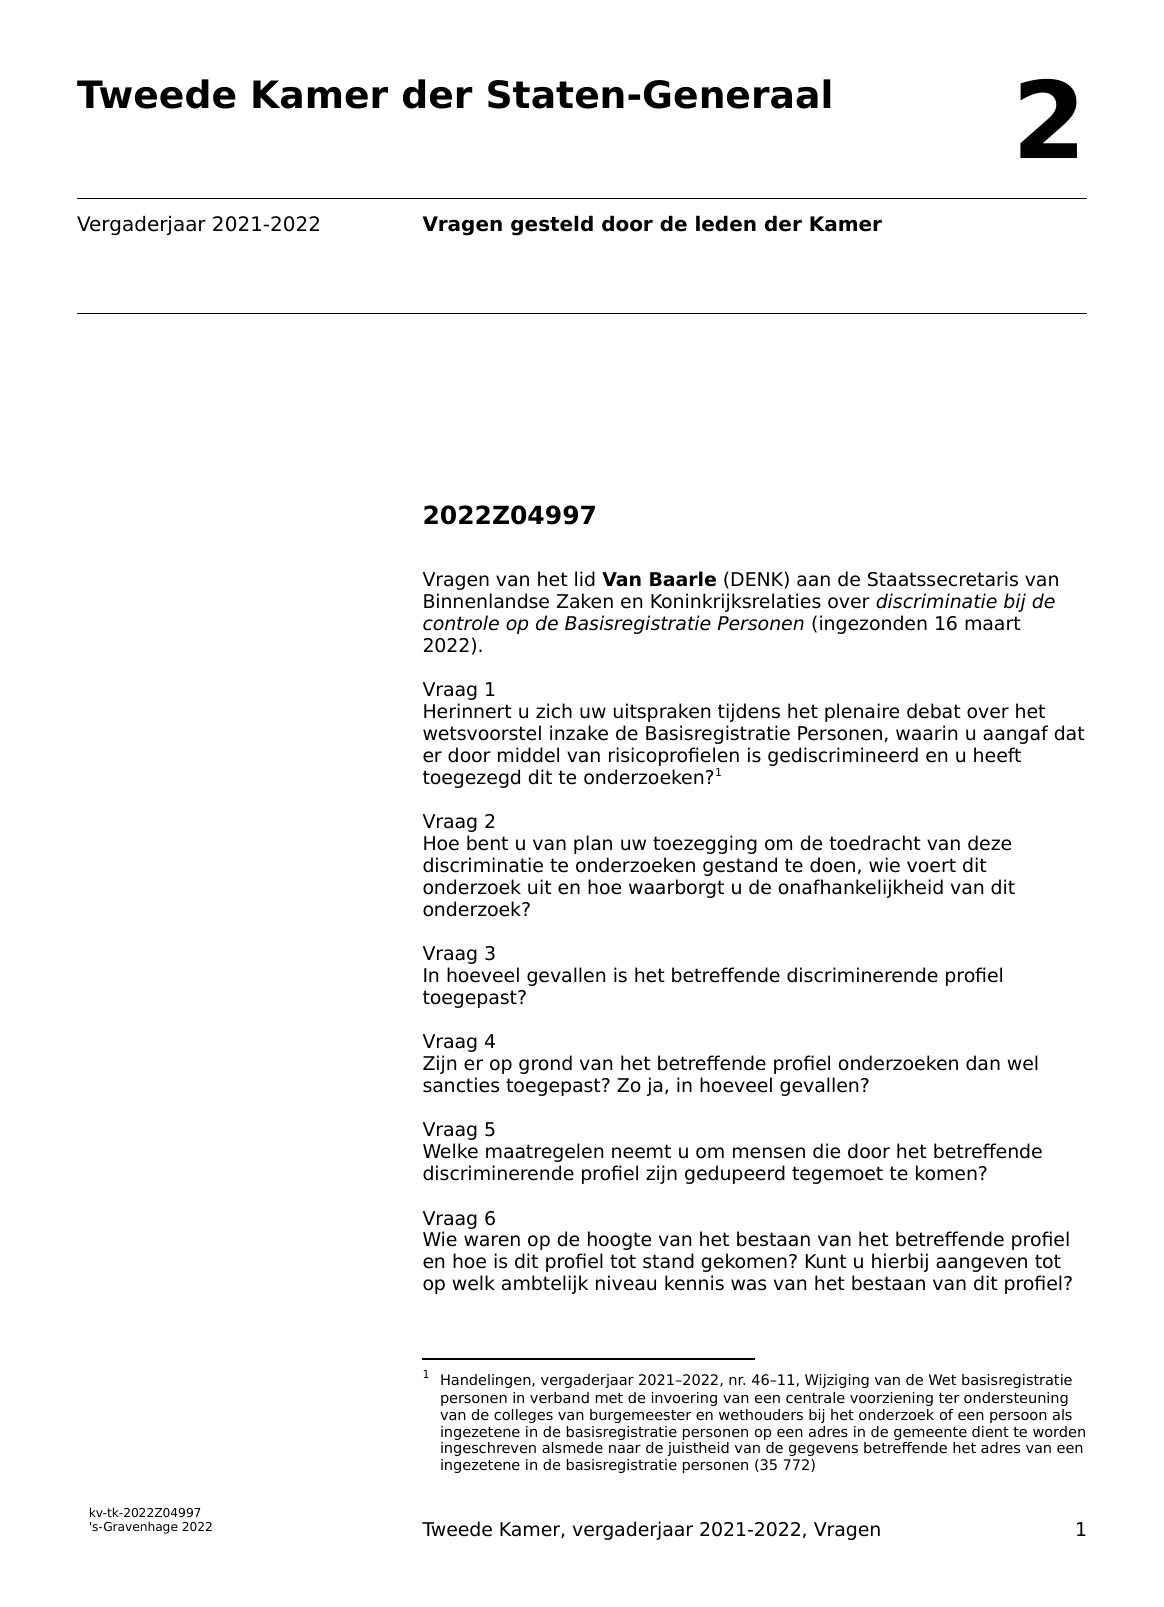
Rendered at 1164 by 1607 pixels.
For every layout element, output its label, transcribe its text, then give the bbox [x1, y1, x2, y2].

text Vraag 1 [422, 679, 1087, 701]
text Hoe bent u van plan uw toezegging om de toedracht van deze discriminatie te onderzoeken gestand te doen, wie voert dit onderzoek uit en hoe waarborgt u de onafhankelijkheid van dit onderzoek? [422, 833, 1087, 921]
table_header Tweede Kamer der Staten-Generaal [77, 59, 886, 198]
text Vragen van het lid Van Baarle (DENK) aan de Staatssecretaris van Binnenlandse Zaken en Koninkrijksrelaties over discriminatie bij de controle op de Basisregistratie Personen (ingezonden 16 maart 2022). [422, 569, 1087, 657]
table_cell Vergaderjaar 2021-2022 [77, 199, 422, 313]
text Wie waren op de hoogte van het bestaan van het betreffende profiel en hoe is dit profiel tot stand gekomen? Kunt u hierbij aangeven tot op welk ambtelijk niveau kennis was van het bestaan van dit profiel? [422, 1229, 1087, 1295]
text In hoeveel gevallen is het betreffende discriminerende profiel toegepast? [422, 965, 1087, 1009]
text Zijn er op grond van het betreffende profiel onderzoeken dan wel sancties toegepast? Zo ja, in hoeveel gevallen? [422, 1053, 1087, 1097]
text Vraag 2 [422, 811, 1087, 833]
text Vraag 4 [422, 1031, 1087, 1053]
text Handelingen, vergaderjaar 2021–2022, nr. 46–11, Wijziging van de Wet basisregistratie personen in verband met de invoering van een centrale voorziening ter ondersteuning van de colleges van burgemeester en wethouders bij het onderzoek of een persoon als ingezetene in de basisregistratie personen op een adres in de gemeente dient te worden ingeschreven alsmede naar de juistheid van de gegevens betreffende het adres van een ingezetene in de basisregistratie personen (35 772) [422, 1368, 1087, 1474]
text Herinnert u zich uw uitspraken tijdens het plenaire debat over het wetsvoorstel inzake de Basisregistratie Personen, waarin u aangaf dat er door middel van risicoprofielen is gediscrimineerd en u heeft toegezegd dit te onderzoeken? [422, 701, 1087, 789]
text Vraag 3 [422, 943, 1087, 965]
text Vraag 5 [422, 1119, 1087, 1141]
text Vraag 6 [422, 1207, 1087, 1229]
text Welke maatregelen neemt u om mensen die door het betreffende discriminerende profiel zijn gedupeerd tegemoet te komen? [422, 1141, 1087, 1185]
text 2022Z04997 [422, 501, 1087, 531]
text 's-Gravenhage 2022 [88, 1520, 323, 1534]
table_header 2 [886, 59, 1087, 198]
text kv-tk-2022Z04997 [88, 1506, 323, 1520]
table_cell Vragen gesteld door de leden der Kamer [422, 199, 1087, 313]
